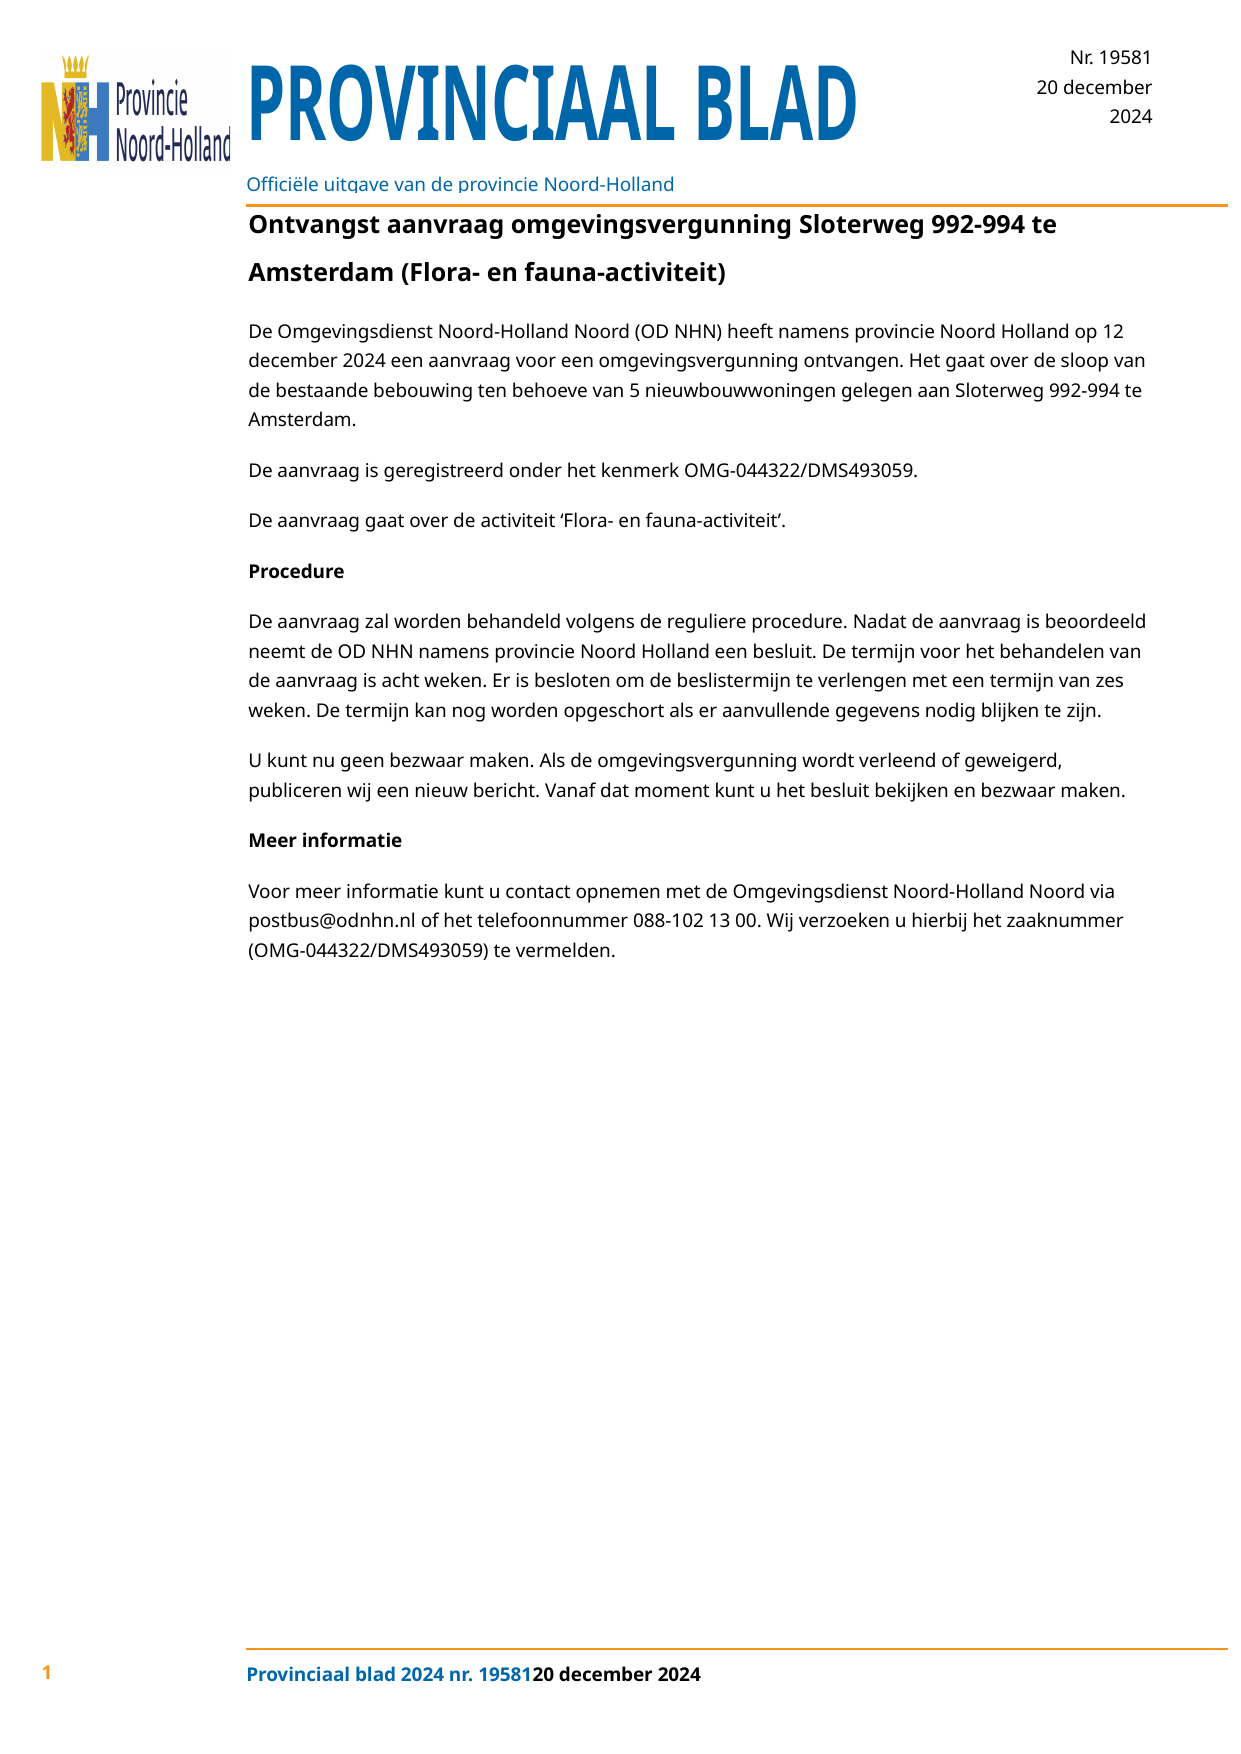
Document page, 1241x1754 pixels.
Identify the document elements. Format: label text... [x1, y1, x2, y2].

text De aanvraag is geregistreerd onder het kenmerk OMG-044322/DMS493059. [248, 457, 1152, 483]
text De aanvraag gaat over de activiteit ‘Flora- en fauna-activiteit’. [248, 507, 1152, 533]
text Voor meer informatie kunt u contact opnemen met de Omgevingsdienst Noord-Holland Noord via postbus@odnhn.nl of het telefoonnummer 088-102 13 00. Wij verzoeken u hierbij het zaaknummer (OMG-044322/DMS493059) te vermelden. [248, 878, 1152, 963]
text Procedure [248, 558, 1152, 584]
text Meer informatie [248, 827, 1152, 853]
text Ontvangst aanvraag omgevingsvergunning Sloterweg 992-994 te Amsterdam (Flora- en fauna-activiteit) [248, 207, 1152, 288]
text U kunt nu geen bezwaar maken. Als de omgevingsvergunning wordt verleend of geweigerd, publiceren wij een nieuw bericht. Vanaf dat moment kunt u het besluit bekijken en bezwaar maken. [248, 747, 1152, 803]
text De aanvraag zal worden behandeld volgens de reguliere procedure. Nadat de aanvraag is beoordeeld neemt de OD NHN namens provincie Noord Holland een besluit. De termijn voor het behandelen van de aanvraag is acht weken. Er is besloten om de beslistermijn te verlengen met een termijn van zes weken. De termijn kan nog worden opgeschort als er aanvullende gegevens nodig blijken te zijn. [248, 608, 1152, 723]
text De Omgevingsdienst Noord-Holland Noord (OD NHN) heeft namens provincie Noord Holland op 12 december 2024 een aanvraag voor een omgevingsvergunning ontvangen. Het gaat over de sloop van de bestaande bebouwing ten behoeve van 5 nieuwbouwwoningen gelegen aan Sloterweg 992-994 te Amsterdam. [248, 318, 1152, 432]
picture [41, 47, 231, 172]
